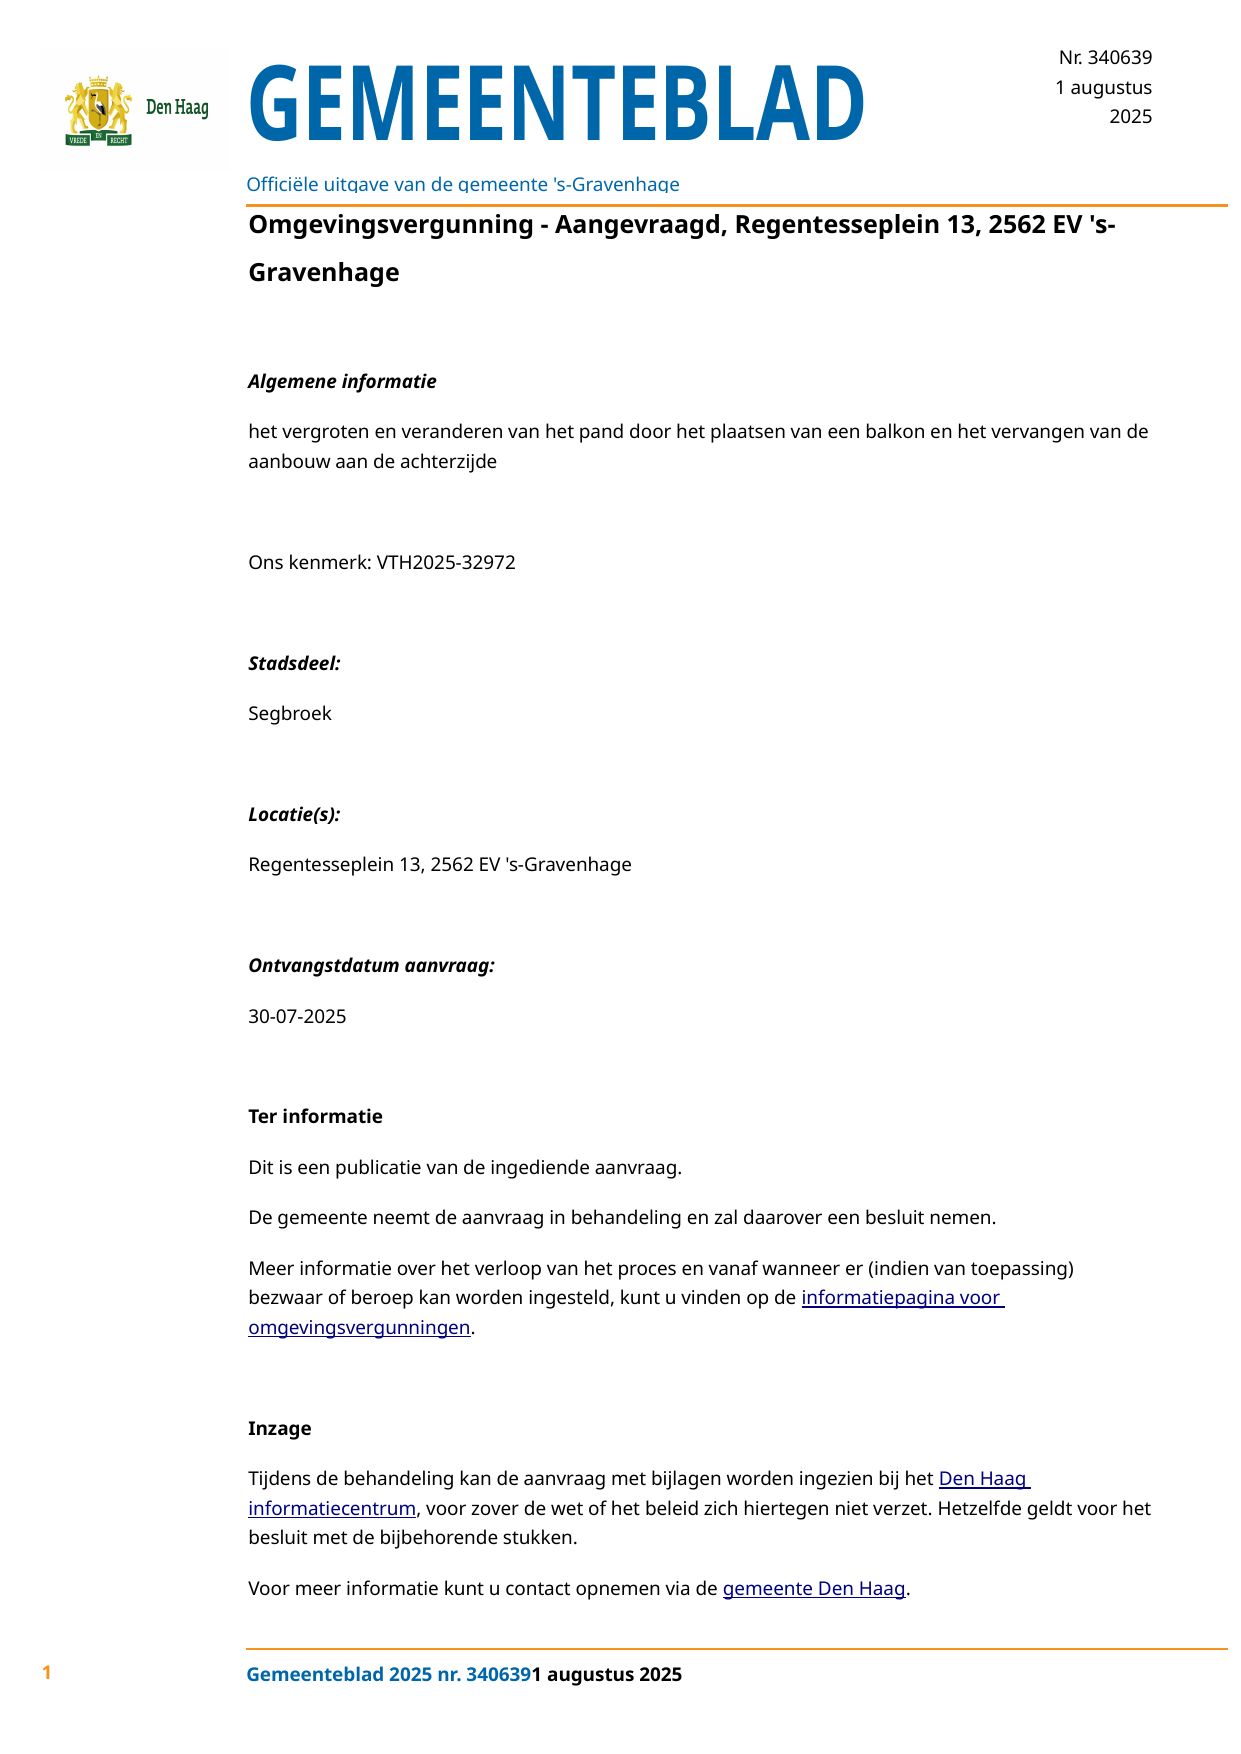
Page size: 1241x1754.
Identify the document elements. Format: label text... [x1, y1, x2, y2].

text Regentesseplein 13, 2562 EV 's-Gravenhage [248, 852, 1152, 877]
text 30-07-2025 [248, 1003, 1152, 1029]
text Ter informatie [248, 1104, 1152, 1129]
text Algemene informatie [248, 368, 1152, 394]
text Stadsdeel: [248, 650, 1152, 676]
text Ons kenmerk: VTH2025-32972 [248, 549, 1152, 575]
text De gemeente neemt de aanvraag in behandeling en zal daarover een besluit nemen. [248, 1204, 1152, 1230]
text Segbroek [248, 700, 1152, 726]
text Meer informatie over het verloop van het proces en vanaf wanneer er (indien van toepassing) bezwaar of beroep kan worden ingesteld, kunt u vinden op de informatiepagina voor omgevingsvergunningen. [248, 1255, 1152, 1340]
text Omgevingsvergunning - Aangevraagd, Regentesseplein 13, 2562 EV 's-Gravenhage [248, 207, 1152, 288]
text Tijdens de behandeling kan de aanvraag met bijlagen worden ingezien bij het Den Haag informatiecentrum, voor zover de wet of het beleid zich hiertegen niet verzet. Hetzelfde geldt voor het besluit met de bijbehorende stukken. [248, 1465, 1152, 1550]
picture [41, 47, 231, 172]
text Voor meer informatie kunt u contact opnemen via de gemeente Den Haag. [248, 1575, 1152, 1601]
text Ontvangstdatum aanvraag: [248, 952, 1152, 978]
text het vergroten en veranderen van het pand door het plaatsen van een balkon en het vervangen van de aanbouw aan de achterzijde [248, 419, 1152, 474]
text Locatie(s): [248, 801, 1152, 827]
text Inzage [248, 1415, 1152, 1441]
text Dit is een publicatie van de ingediende aanvraag. [248, 1154, 1152, 1180]
